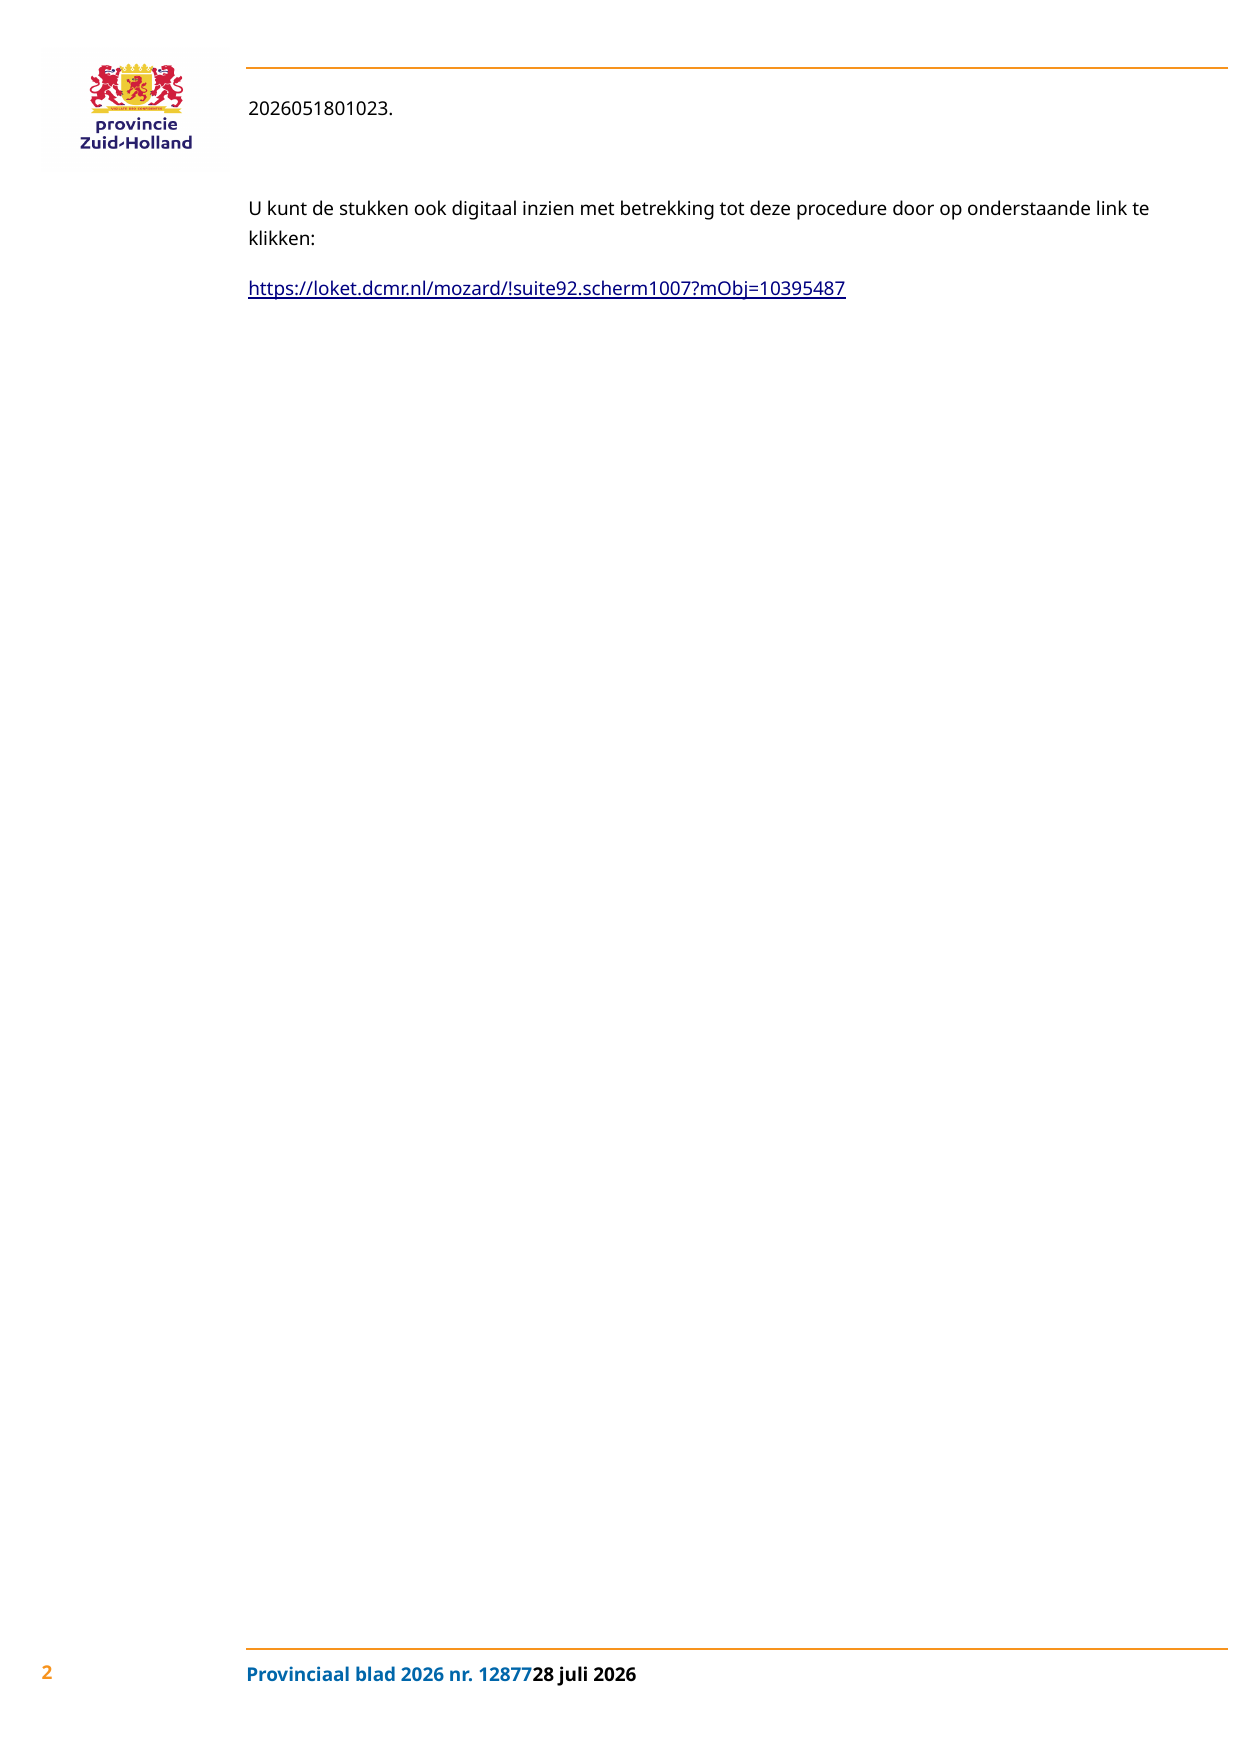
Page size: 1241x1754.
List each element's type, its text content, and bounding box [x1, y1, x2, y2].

text U kunt de stukken ook digitaal inzien met betrekking tot deze procedure door op onderstaande link te klikken: [248, 196, 1152, 251]
text https://loket.dcmr.nl/mozard/!suite92.scherm1007?mObj=10395487 [248, 276, 1152, 301]
text 2026051801023. [248, 95, 1152, 121]
picture [41, 47, 231, 172]
